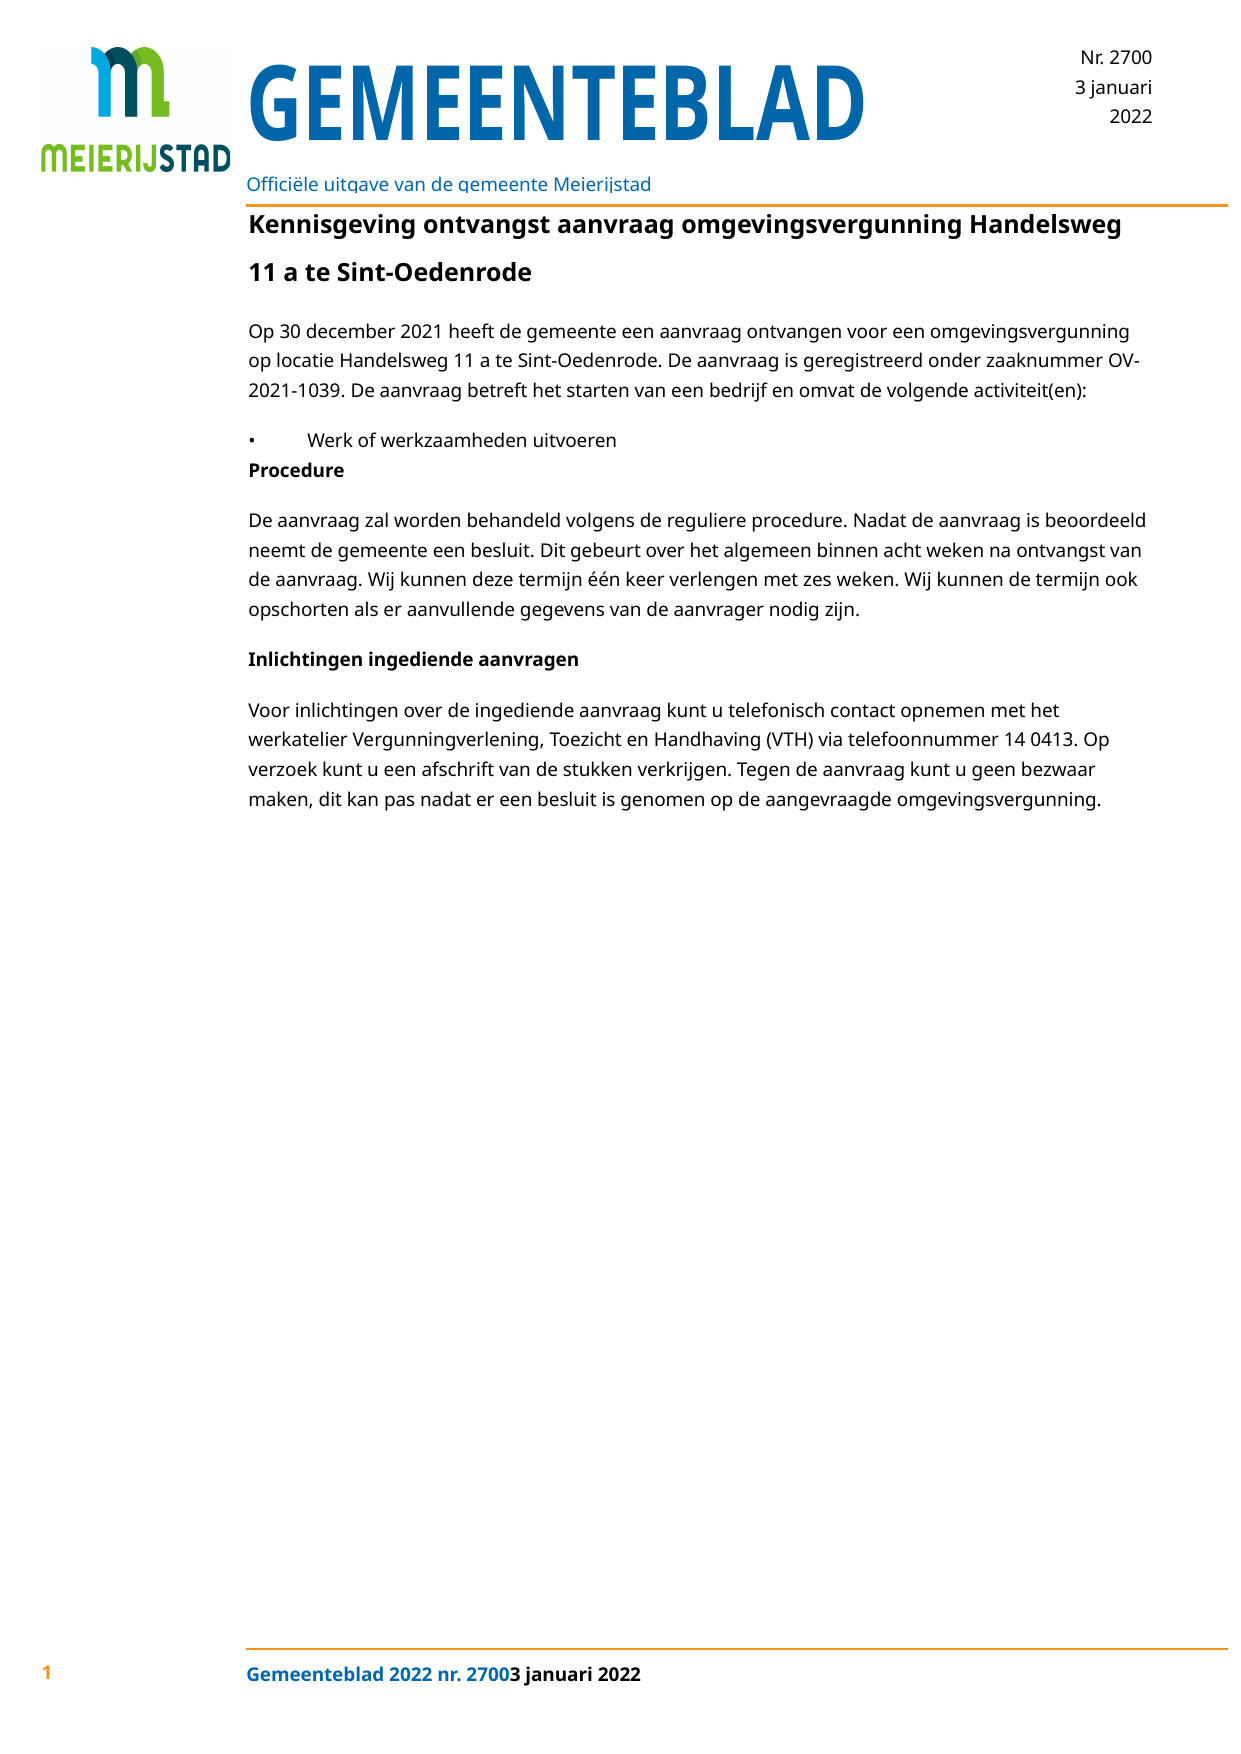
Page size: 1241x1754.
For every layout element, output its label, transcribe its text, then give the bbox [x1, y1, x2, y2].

text Inlichtingen ingediende aanvragen [248, 647, 1152, 672]
text Voor inlichtingen over de ingediende aanvraag kunt u telefonisch contact opnemen met het werkatelier Vergunningverlening, Toezicht en Handhaving (VTH) via telefoonnummer 14 0413. Op verzoek kunt u een afschrift van de stukken verkrijgen. Tegen de aanvraag kunt u geen bezwaar maken, dit kan pas nadat er een besluit is genomen op de aangevraagde omgevingsvergunning. [248, 697, 1152, 812]
text De aanvraag zal worden behandeld volgens de reguliere procedure. Nadat de aanvraag is beoordeeld neemt de gemeente een besluit. Dit gebeurt over het algemeen binnen acht weken na ontvangst van de aanvraag. Wij kunnen deze termijn één keer verlengen met zes weken. Wij kunnen de termijn ook opschorten als er aanvullende gegevens van de aanvrager nodig zijn. [248, 507, 1152, 622]
list Werk of werkzaamheden uitvoeren [248, 427, 1152, 453]
text Procedure [248, 457, 1152, 483]
picture [41, 47, 231, 172]
text Op 30 december 2021 heeft de gemeente een aanvraag ontvangen voor een omgevingsvergunning op locatie Handelsweg 11 a te Sint-Oedenrode. De aanvraag is geregistreerd onder zaaknummer OV-2021-1039. De aanvraag betreft het starten van een bedrijf en omvat de volgende activiteit(en): [248, 318, 1152, 403]
text Kennisgeving ontvangst aanvraag omgevingsvergunning Handelsweg 11 a te Sint-Oedenrode [248, 207, 1152, 288]
